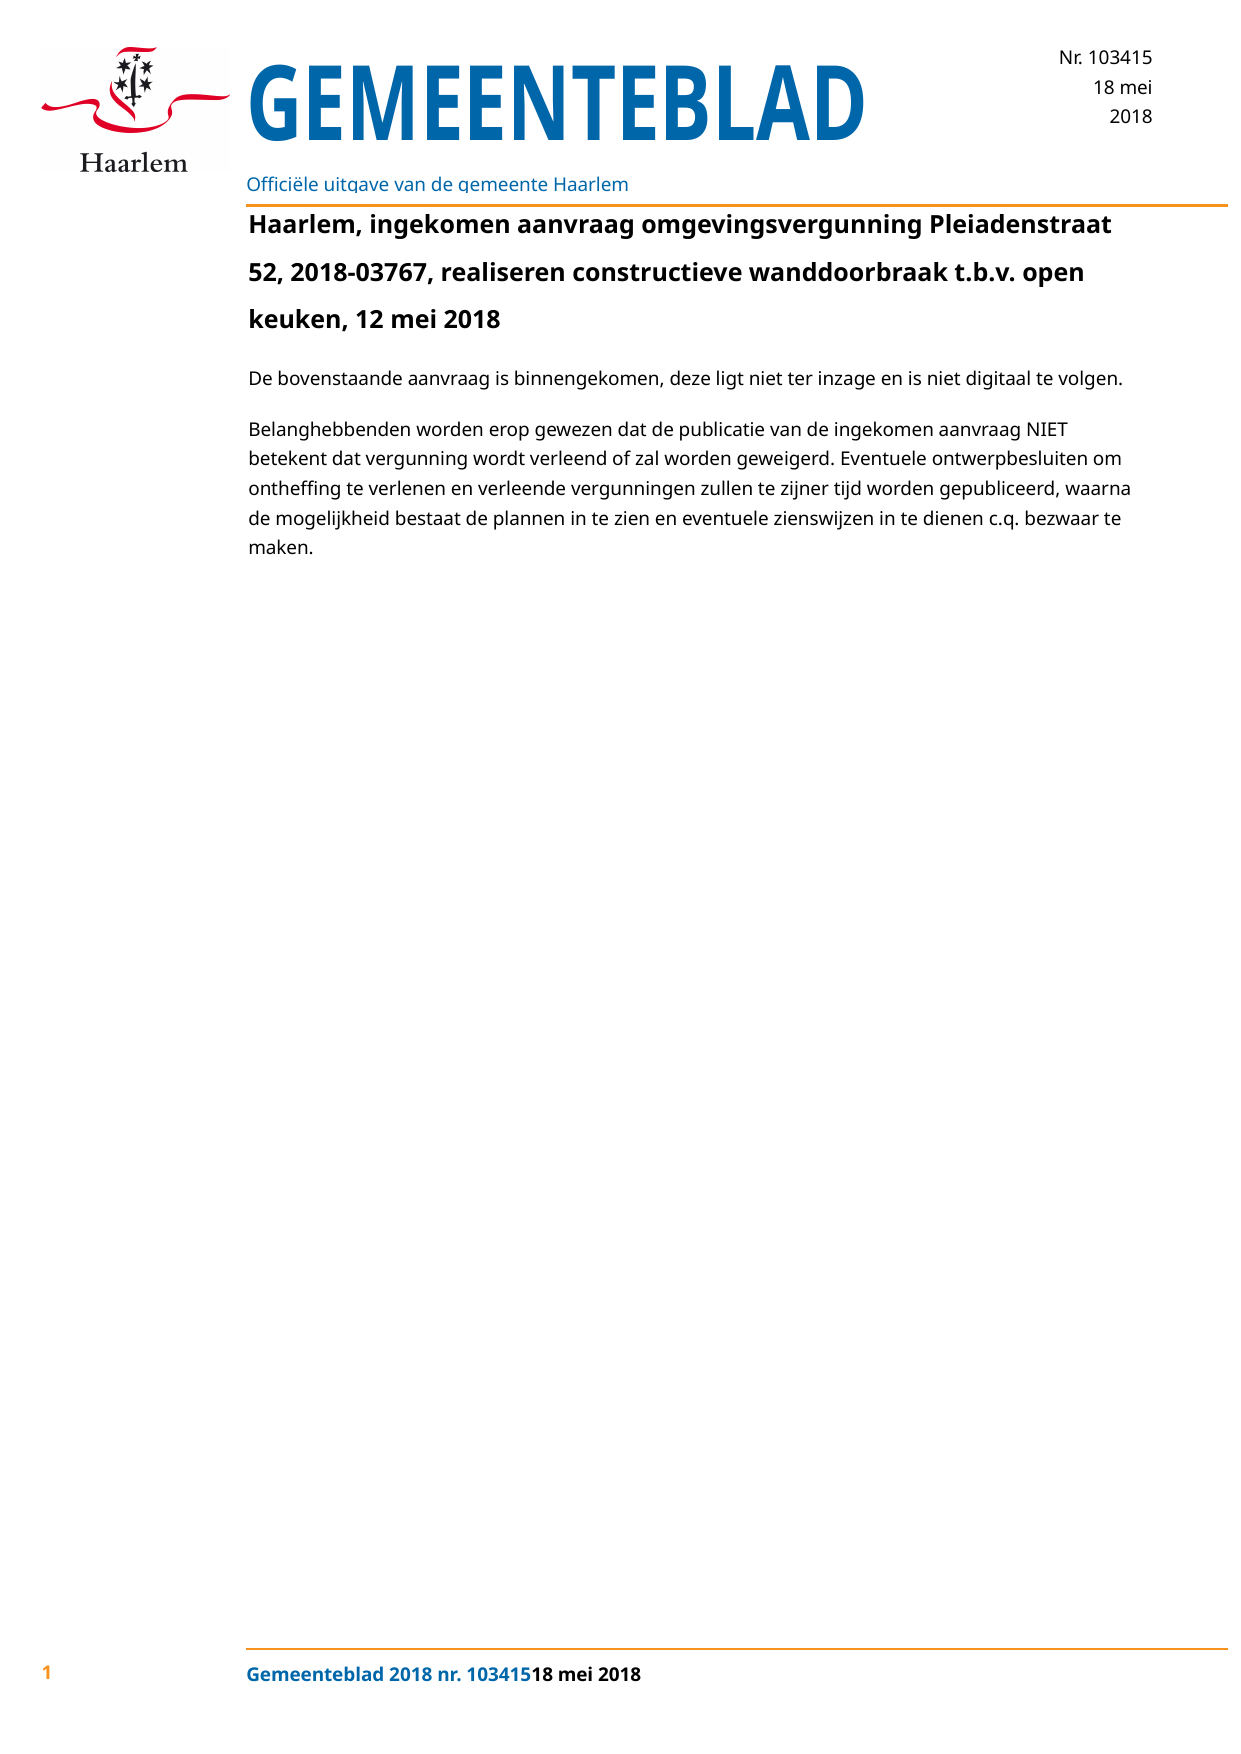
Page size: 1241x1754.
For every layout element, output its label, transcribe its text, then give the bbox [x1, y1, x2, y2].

text Haarlem, ingekomen aanvraag omgevingsvergunning Pleiadenstraat 52, 2018-03767, realiseren constructieve wanddoorbraak t.b.v. open keuken, 12 mei 2018 [248, 207, 1152, 336]
text Belanghebbenden worden erop gewezen dat de publicatie van de ingekomen aanvraag NIET betekent dat vergunning wordt verleend of zal worden geweigerd. Eventuele ontwerpbesluiten om ontheffing te verlenen en verleende vergunningen zullen te zijner tijd worden gepubliceerd, waarna de mogelijkheid bestaat de plannen in te zien en eventuele zienswijzen in te dienen c.q. bezwaar te maken. [248, 416, 1152, 560]
text De bovenstaande aanvraag is binnengekomen, deze ligt niet ter inzage en is niet digitaal te volgen. [248, 366, 1152, 391]
picture [41, 47, 231, 172]
